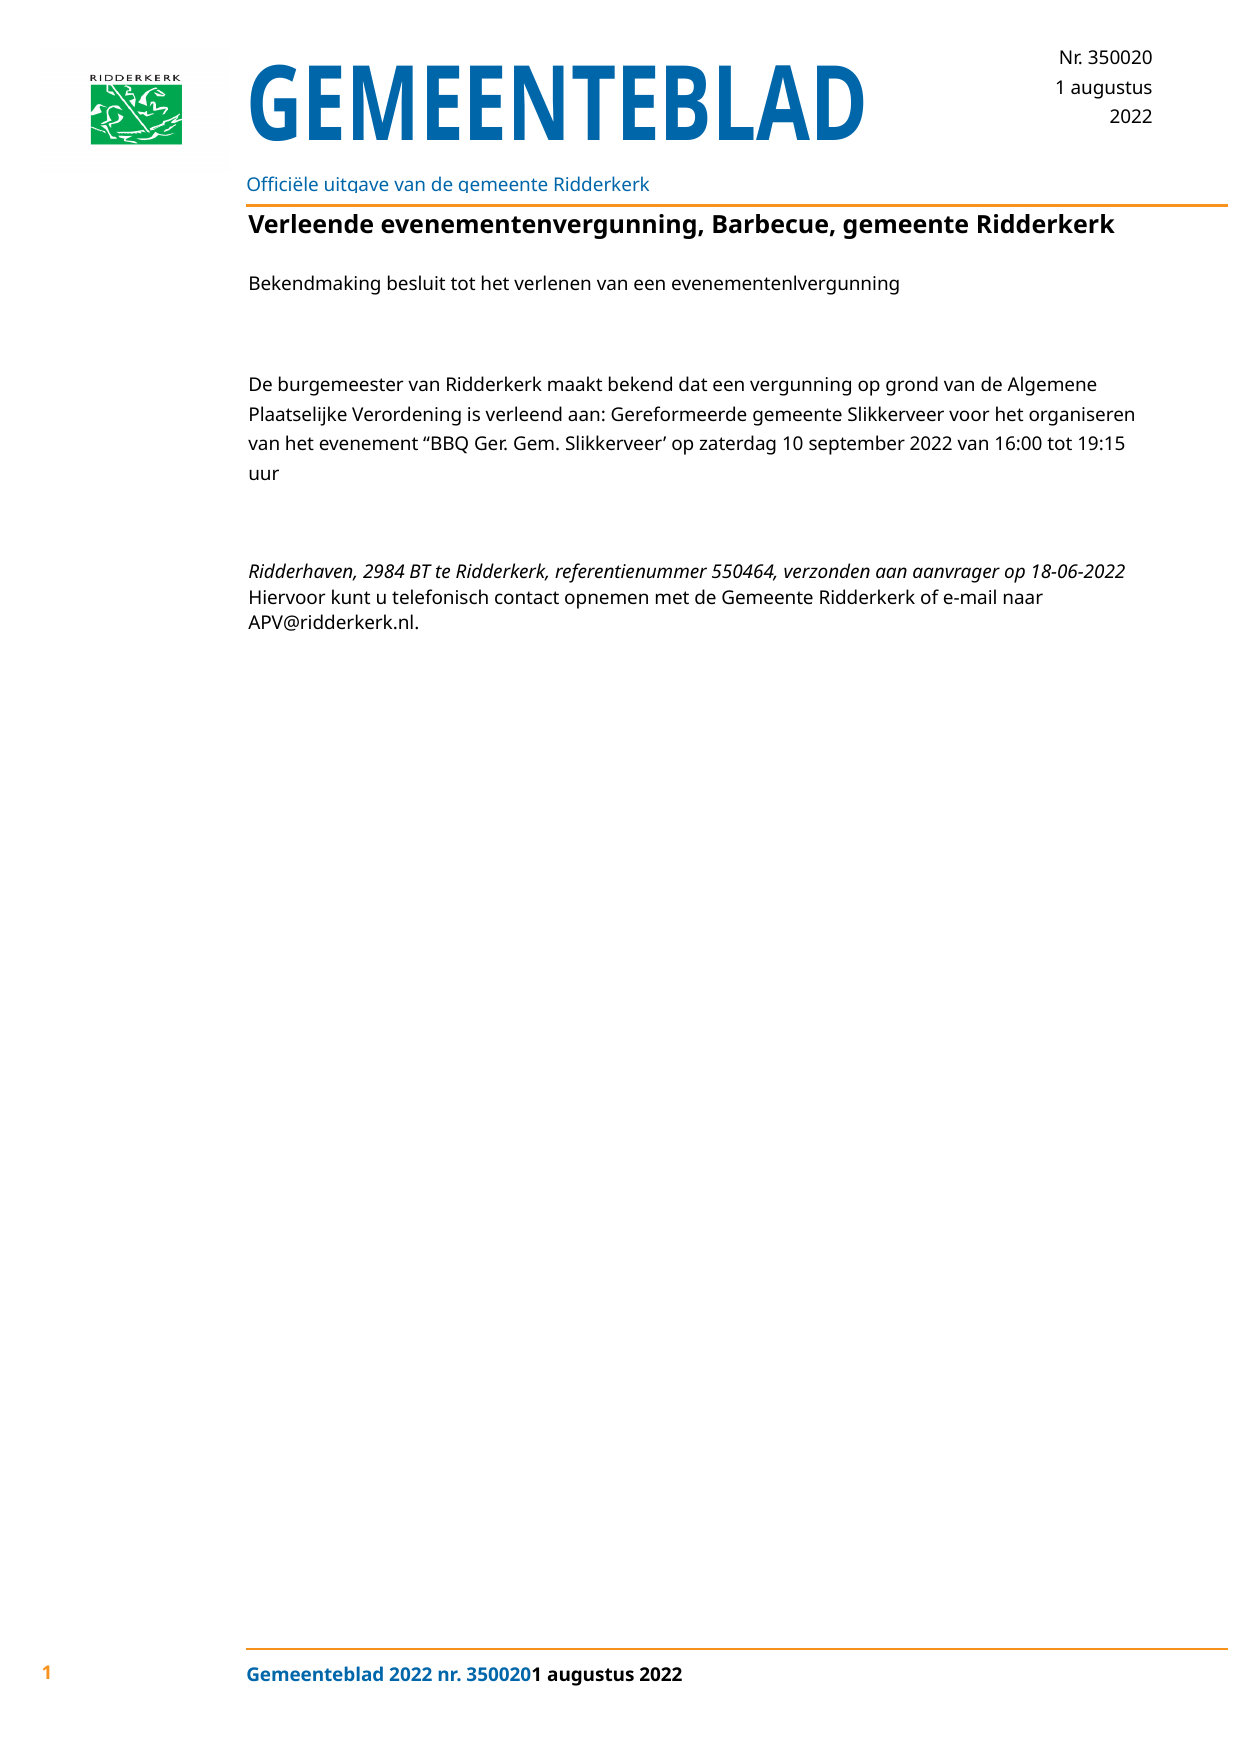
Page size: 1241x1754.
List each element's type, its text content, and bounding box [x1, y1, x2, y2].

text Hiervoor kunt u telefonisch contact opnemen met de Gemeente Ridderkerk of e-mail naar APV@ridderkerk.nl. [248, 584, 1152, 635]
text Ridderhaven, 2984 BT te Ridderkerk, referentienummer 550464, verzonden aan aanvrager op 18-06-2022 [248, 558, 1152, 584]
text De burgemeester van Ridderkerk maakt bekend dat een vergunning op grond van de Algemene Plaatselijke Verordening is verleend aan: Gereformeerde gemeente Slikkerveer voor het organiseren van het evenement “BBQ Ger. Gem. Slikkerveer’ op zaterdag 10 september 2022 van 16:00 tot 19:15 uur [248, 371, 1152, 486]
text Bekendmaking besluit tot het verlenen van een evenementenlvergunning [248, 270, 1152, 296]
picture [41, 47, 231, 172]
text Verleende evenementenvergunning, Barbecue, gemeente Ridderkerk [248, 207, 1152, 241]
